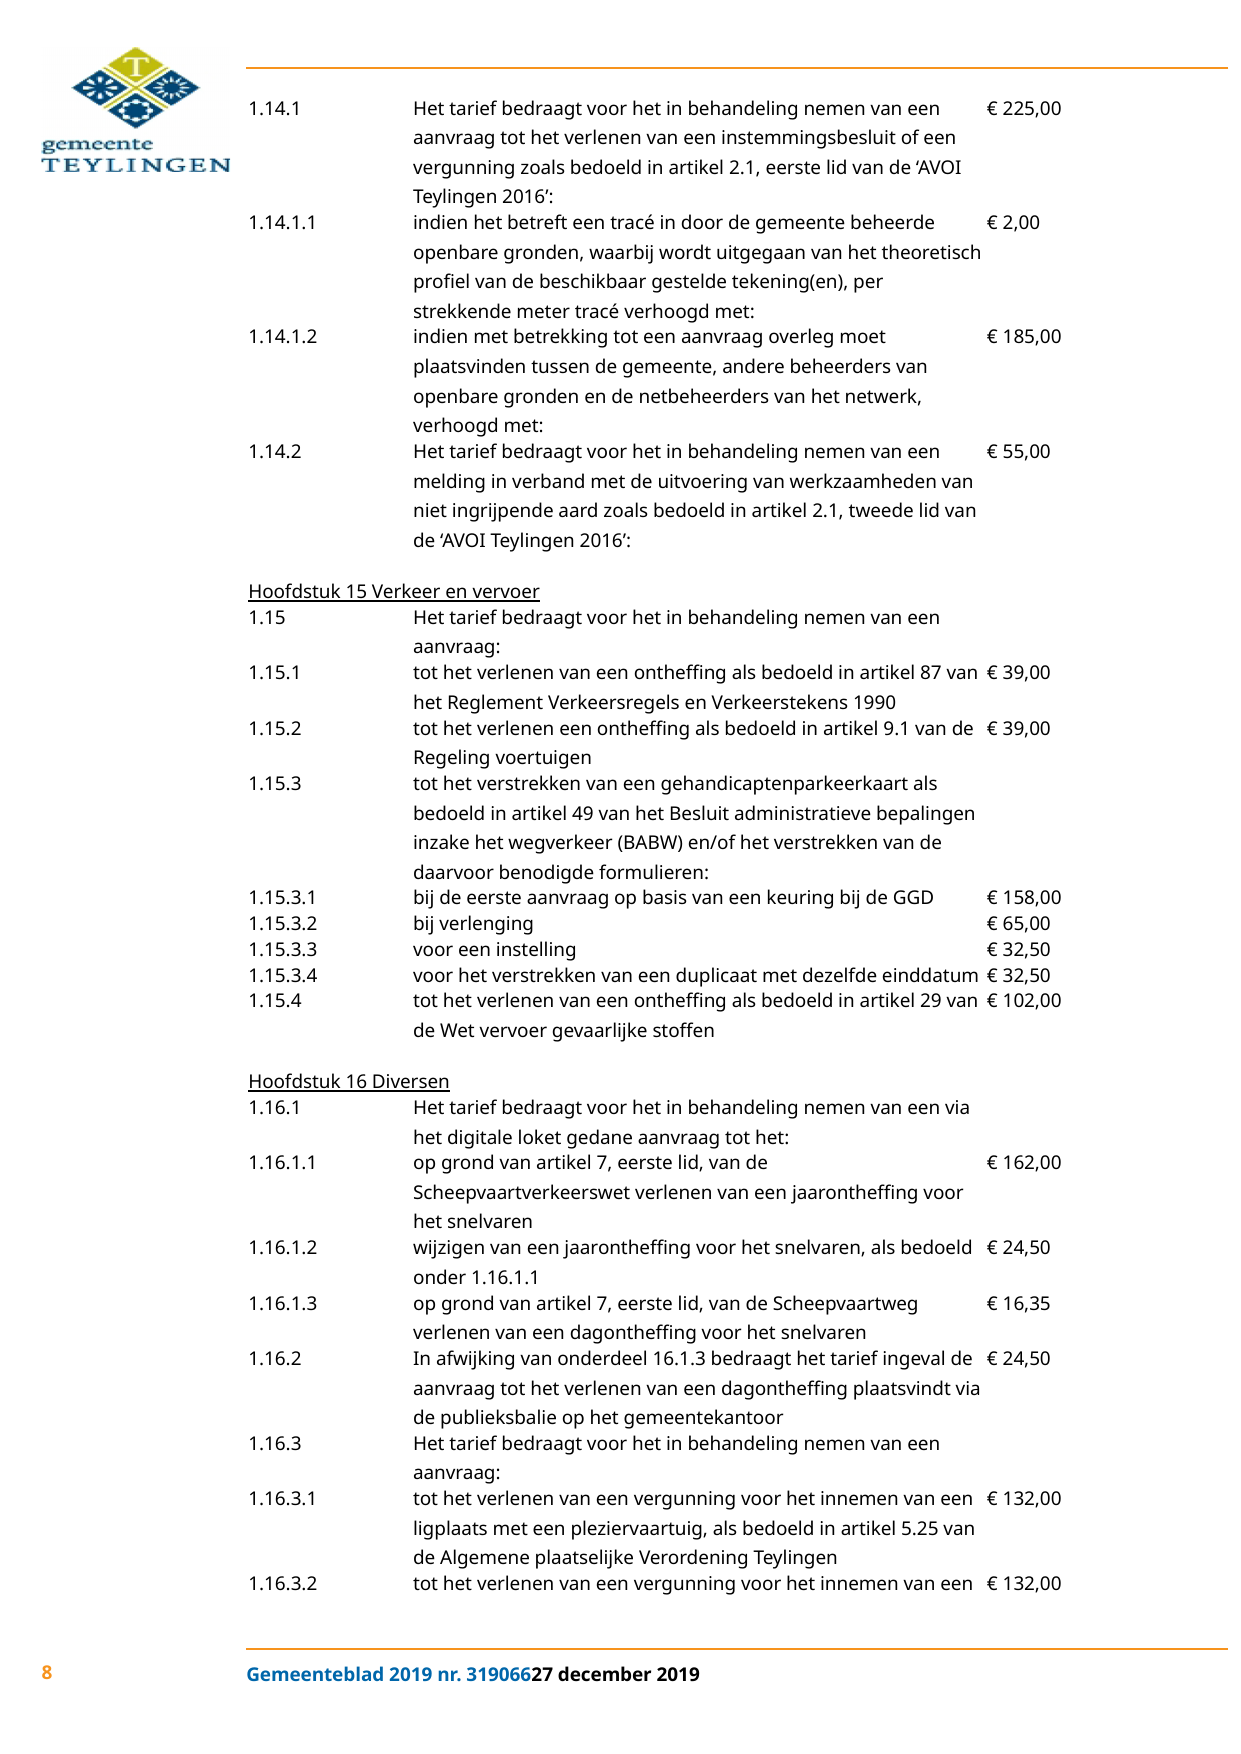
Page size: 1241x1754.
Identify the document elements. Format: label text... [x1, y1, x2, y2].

table_cell op grond van artikel 7, eerste lid, van de Scheepvaartverkeerswet verlenen van een jaarontheffing voor het snelvaren [413, 1150, 987, 1234]
table_cell tot het verlenen een ontheffing als bedoeld in artikel 9.1 van de Regeling voertuigen [413, 715, 987, 770]
table_cell 1.14.2 [248, 438, 413, 553]
table_cell Het tarief bedraagt voor het in behandeling nemen van een aanvraag tot het verlenen van een instemmingsbesluit of een vergunning zoals bedoeld in artikel 2.1, eerste lid van de ‘AVOI Teylingen 2016’: [413, 95, 987, 209]
table_cell indien met betrekking tot een aanvraag overleg moet plaatsvinden tussen de gemeente, andere beheerders van openbare gronden en de netbeheerders van het netwerk, verhoogd met: [413, 324, 987, 438]
table_cell 1.15.3.3 [248, 936, 413, 962]
table_cell € 132,00 [987, 1485, 1152, 1570]
table_cell € 55,00 [987, 438, 1152, 553]
table_cell [987, 770, 1152, 884]
table_cell 1.14.1.2 [248, 324, 413, 438]
table_cell € 24,50 [987, 1345, 1152, 1430]
table_cell 1.16.3 [248, 1430, 413, 1485]
table_cell 1.16.1.1 [248, 1150, 413, 1234]
table_cell Het tarief bedraagt voor het in behandeling nemen van een via het digitale loket gedane aanvraag tot het: [413, 1094, 987, 1149]
table_cell 1.15.3.2 [248, 910, 413, 936]
table_cell € 65,00 [987, 910, 1152, 936]
table_cell wijzigen van een jaarontheffing voor het snelvaren, als bedoeld onder 1.16.1.1 [413, 1235, 987, 1290]
table_cell € 39,00 [987, 660, 1152, 715]
table_cell In afwijking van onderdeel 16.1.3 bedraagt het tarief ingeval de aanvraag tot het verlenen van een dagontheffing plaatsvindt via de publieksbalie op het gemeentekantoor [413, 1345, 987, 1430]
table_cell 1.15.4 [248, 988, 413, 1043]
table_cell € 16,35 [987, 1290, 1152, 1345]
table_cell 1.15.1 [248, 660, 413, 715]
table_cell 1.15 [248, 604, 413, 659]
table_cell [248, 1043, 413, 1068]
table_cell € 32,50 [987, 936, 1152, 962]
table_cell 1.16.1 [248, 1094, 413, 1149]
table_cell tot het verlenen van een ontheffing als bedoeld in artikel 29 van de Wet vervoer gevaarlijke stoffen [413, 988, 987, 1043]
table_cell Het tarief bedraagt voor het in behandeling nemen van een melding in verband met de uitvoering van werkzaamheden van niet ingrijpende aard zoals bedoeld in artikel 2.1, tweede lid van de ‘AVOI Teylingen 2016’: [413, 438, 987, 553]
table_cell 1.14.1 [248, 95, 413, 209]
table_cell 1.16.1.2 [248, 1235, 413, 1290]
table_cell Hoofdstuk 15 Verkeer en vervoer [248, 579, 1152, 604]
table_cell 1.16.1.3 [248, 1290, 413, 1345]
table_cell € 158,00 [987, 885, 1152, 910]
table_cell € 102,00 [987, 988, 1152, 1043]
table_cell € 162,00 [987, 1150, 1152, 1234]
table_cell 1.16.3.1 [248, 1485, 413, 1570]
table_cell tot het verstrekken van een gehandicaptenparkeerkaart als bedoeld in artikel 49 van het Besluit administratieve bepalingen inzake het wegverkeer (BABW) en/of het verstrekken van de daarvoor benodigde formulieren: [413, 770, 987, 884]
table_cell 1.15.3.1 [248, 885, 413, 910]
table_cell 1.16.3.2 [248, 1570, 413, 1596]
table_cell 1.16.2 [248, 1345, 413, 1430]
table_cell op grond van artikel 7, eerste lid, van de Scheepvaartweg verlenen van een dagontheffing voor het snelvaren [413, 1290, 987, 1345]
table_cell tot het verlenen van een vergunning voor het innemen van een [413, 1570, 987, 1596]
table_cell [413, 553, 987, 578]
table_cell voor een instelling [413, 936, 987, 962]
table_cell Het tarief bedraagt voor het in behandeling nemen van een aanvraag: [413, 1430, 987, 1485]
table_cell [987, 604, 1152, 659]
table_cell € 132,00 [987, 1570, 1152, 1596]
table_cell € 225,00 [987, 95, 1152, 209]
table_cell tot het verlenen van een vergunning voor het innemen van een ligplaats met een pleziervaartuig, als bedoeld in artikel 5.25 van de Algemene plaatselijke Verordening Teylingen [413, 1485, 987, 1570]
table_cell Hoofdstuk 16 Diversen [248, 1069, 1152, 1094]
table_cell [987, 1043, 1152, 1068]
table_cell [987, 553, 1152, 578]
picture [41, 47, 231, 172]
table_cell [987, 1430, 1152, 1485]
table_cell indien het betreft een tracé in door de gemeente beheerde openbare gronden, waarbij wordt uitgegaan van het theoretisch profiel van de beschikbaar gestelde tekening(en), per strekkende meter tracé verhoogd met: [413, 209, 987, 324]
table_cell € 32,50 [987, 962, 1152, 987]
table_cell € 2,00 [987, 209, 1152, 324]
table_cell [413, 1043, 987, 1068]
table_cell 1.15.2 [248, 715, 413, 770]
table_cell bij de eerste aanvraag op basis van een keuring bij de GGD [413, 885, 987, 910]
table_cell bij verlenging [413, 910, 987, 936]
table_cell tot het verlenen van een ontheffing als bedoeld in artikel 87 van het Reglement Verkeersregels en Verkeerstekens 1990 [413, 660, 987, 715]
table_cell voor het verstrekken van een duplicaat met dezelfde einddatum [413, 962, 987, 987]
table_cell 1.14.1.1 [248, 209, 413, 324]
table_cell Het tarief bedraagt voor het in behandeling nemen van een aanvraag: [413, 604, 987, 659]
table_cell € 24,50 [987, 1235, 1152, 1290]
table_cell 1.15.3 [248, 770, 413, 884]
table_cell € 185,00 [987, 324, 1152, 438]
table_cell € 39,00 [987, 715, 1152, 770]
table_cell 1.15.3.4 [248, 962, 413, 987]
table_cell [987, 1094, 1152, 1149]
table_cell [248, 553, 413, 578]
